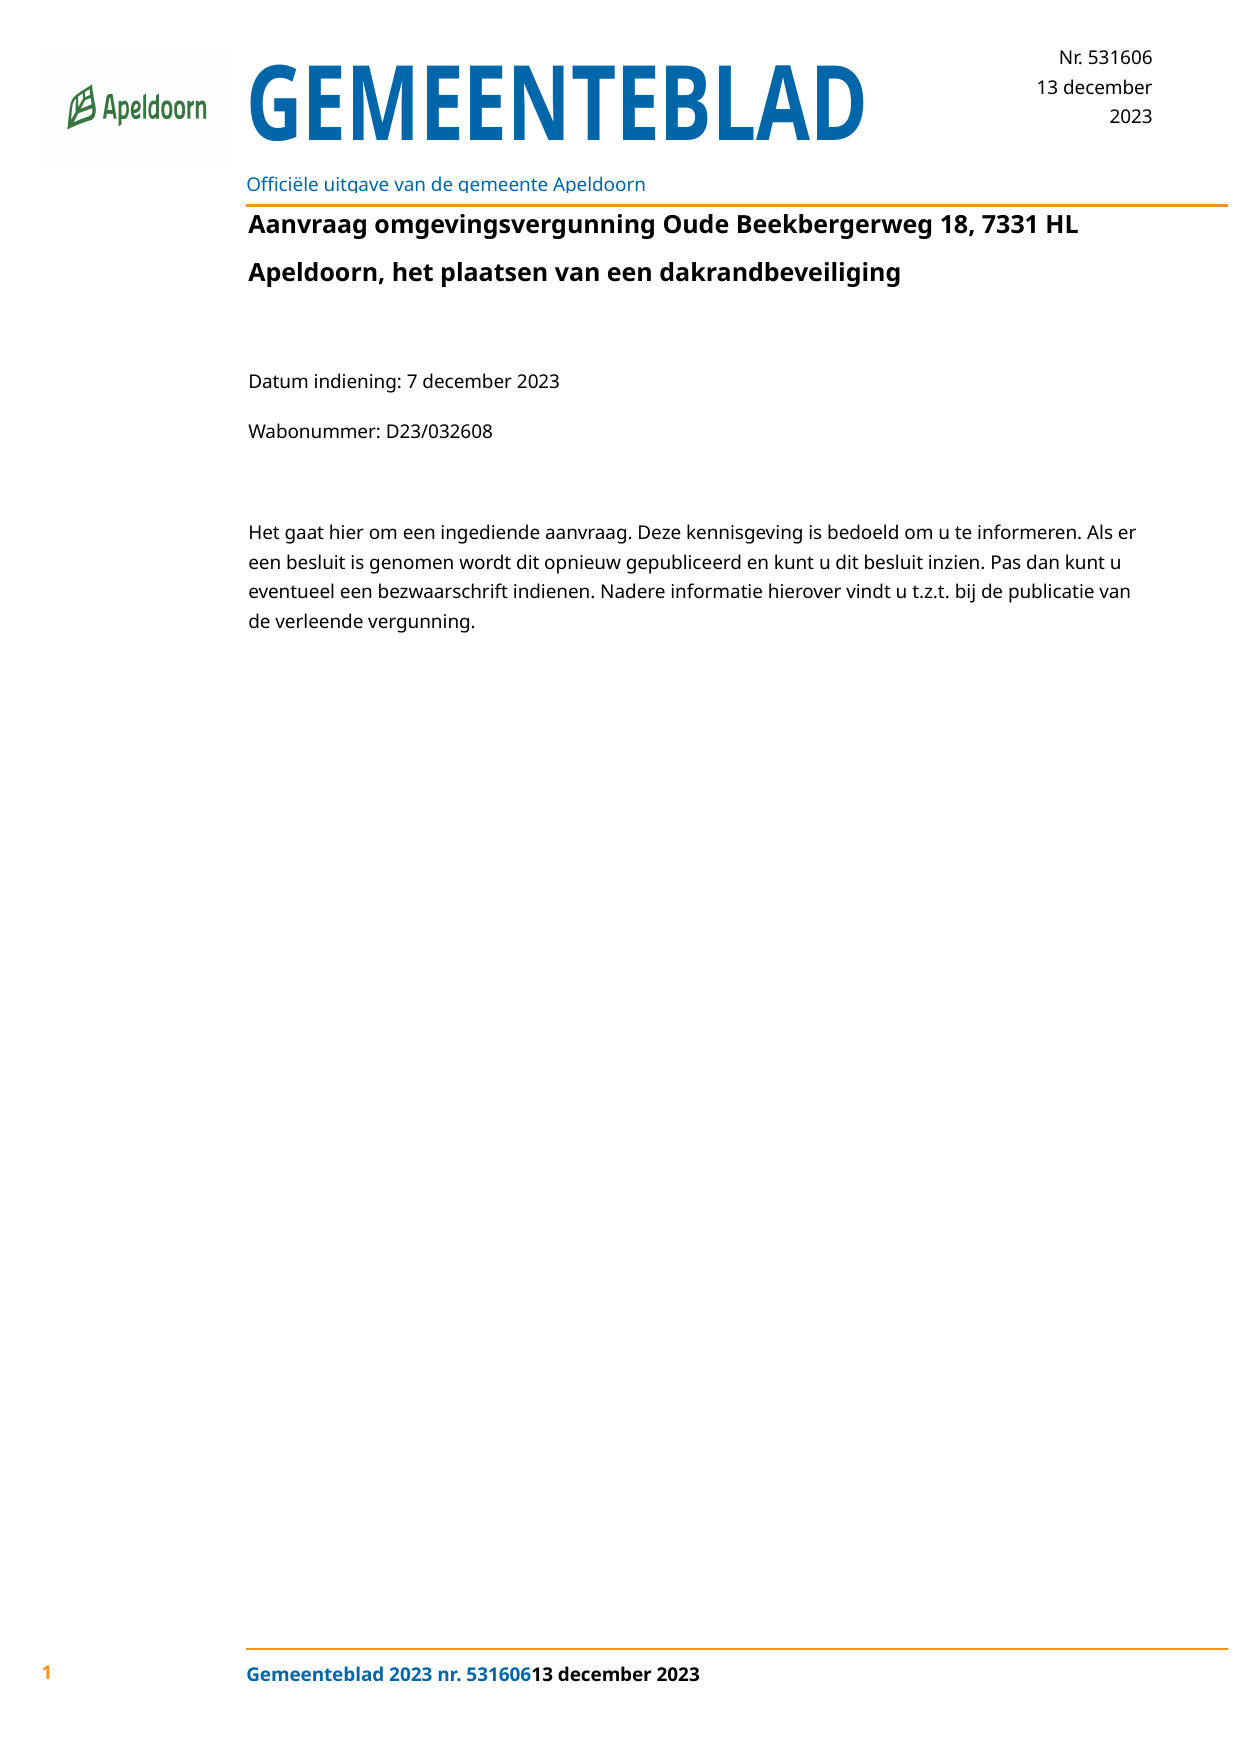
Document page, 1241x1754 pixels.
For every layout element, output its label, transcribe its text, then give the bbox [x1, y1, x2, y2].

text Het gaat hier om een ingediende aanvraag. Deze kennisgeving is bedoeld om u te informeren. Als er een besluit is genomen wordt dit opnieuw gepubliceerd en kunt u dit besluit inzien. Pas dan kunt u eventueel een bezwaarschrift indienen. Nadere informatie hierover vindt u t.z.t. bij de publicatie van de verleende vergunning. [248, 519, 1152, 634]
picture [41, 47, 231, 172]
text Aanvraag omgevingsvergunning Oude Beekbergerweg 18, 7331 HL Apeldoorn, het plaatsen van een dakrandbeveiliging [248, 207, 1152, 288]
text Datum indiening: 7 december 2023 [248, 368, 1152, 394]
text Wabonummer: D23/032608 [248, 419, 1152, 444]
